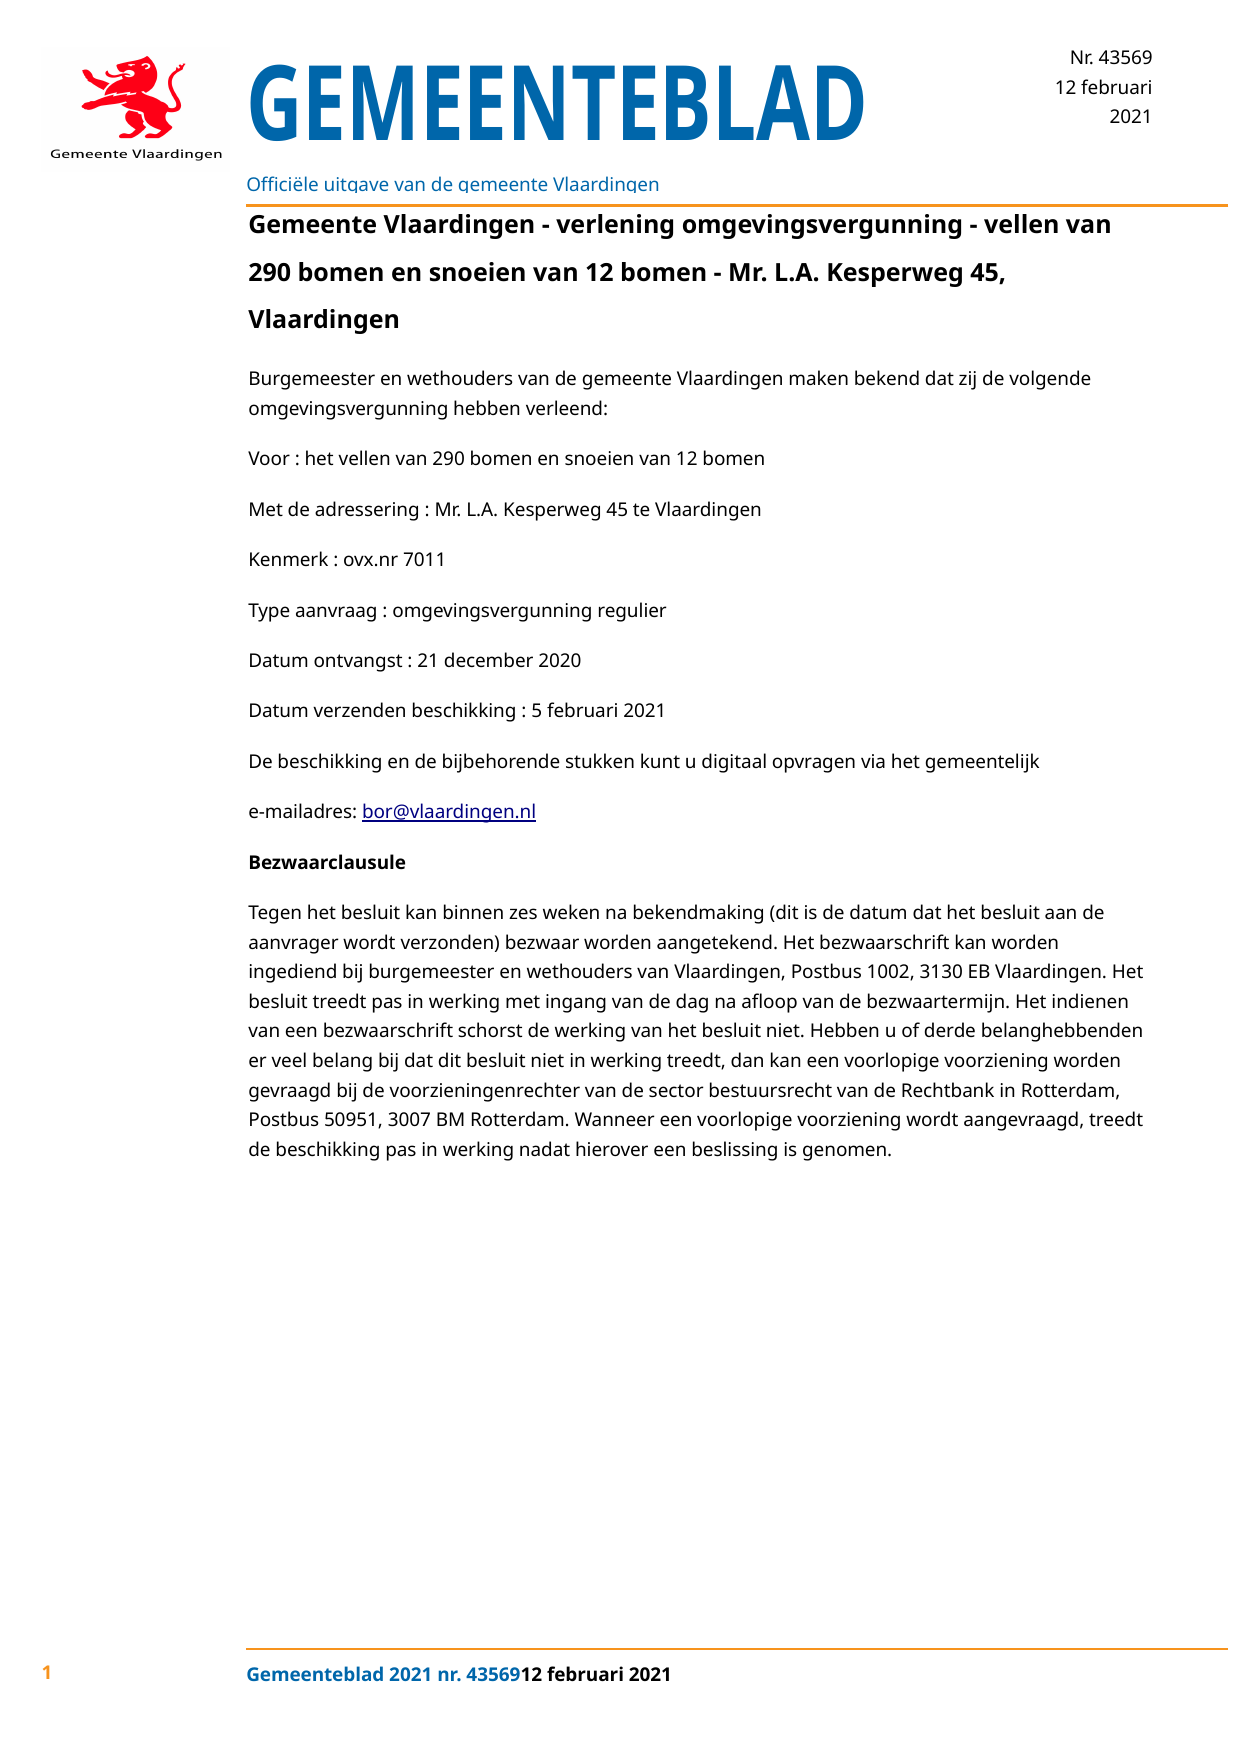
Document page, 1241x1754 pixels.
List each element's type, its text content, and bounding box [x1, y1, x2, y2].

text Type aanvraag : omgevingsvergunning regulier [248, 597, 1152, 622]
text Datum verzenden beschikking : 5 februari 2021 [248, 698, 1152, 723]
text Tegen het besluit kan binnen zes weken na bekendmaking (dit is de datum dat het besluit aan de aanvrager wordt verzonden) bezwaar worden aangetekend. Het bezwaarschrift kan worden ingediend bij burgemeester en wethouders van Vlaardingen, Postbus 1002, 3130 EB Vlaardingen. Het besluit treedt pas in werking met ingang van de dag na afloop van de bezwaartermijn. Het indienen van een bezwaarschrift schorst de werking van het besluit niet. Hebben u of derde belanghebbenden er veel belang bij dat dit besluit niet in werking treedt, dan kan een voorlopige voorziening worden gevraagd bij de voorzieningenrechter van de sector bestuursrecht van de Rechtbank in Rotterdam, Postbus 50951, 3007 BM Rotterdam. Wanneer een voorlopige voorziening wordt aangevraagd, treedt de beschikking pas in werking nadat hierover een beslissing is genomen. [248, 899, 1152, 1162]
text Datum ontvangst : 21 december 2020 [248, 647, 1152, 673]
text Bezwaarclausule [248, 849, 1152, 874]
text Burgemeester en wethouders van de gemeente Vlaardingen maken bekend dat zij de volgende omgevingsvergunning hebben verleend: [248, 366, 1152, 421]
text Voor : het vellen van 290 bomen en snoeien van 12 bomen [248, 446, 1152, 471]
text e-mailadres: bor@vlaardingen.nl [248, 798, 1152, 824]
picture [41, 47, 231, 172]
text Met de adressering : Mr. L.A. Kesperweg 45 te Vlaardingen [248, 496, 1152, 522]
text Gemeente Vlaardingen - verlening omgevingsvergunning - vellen van 290 bomen en snoeien van 12 bomen - Mr. L.A. Kesperweg 45, Vlaardingen [248, 207, 1152, 336]
text Kenmerk : ovx.nr 7011 [248, 546, 1152, 572]
text De beschikking en de bijbehorende stukken kunt u digitaal opvragen via het gemeentelijk [248, 748, 1152, 774]
